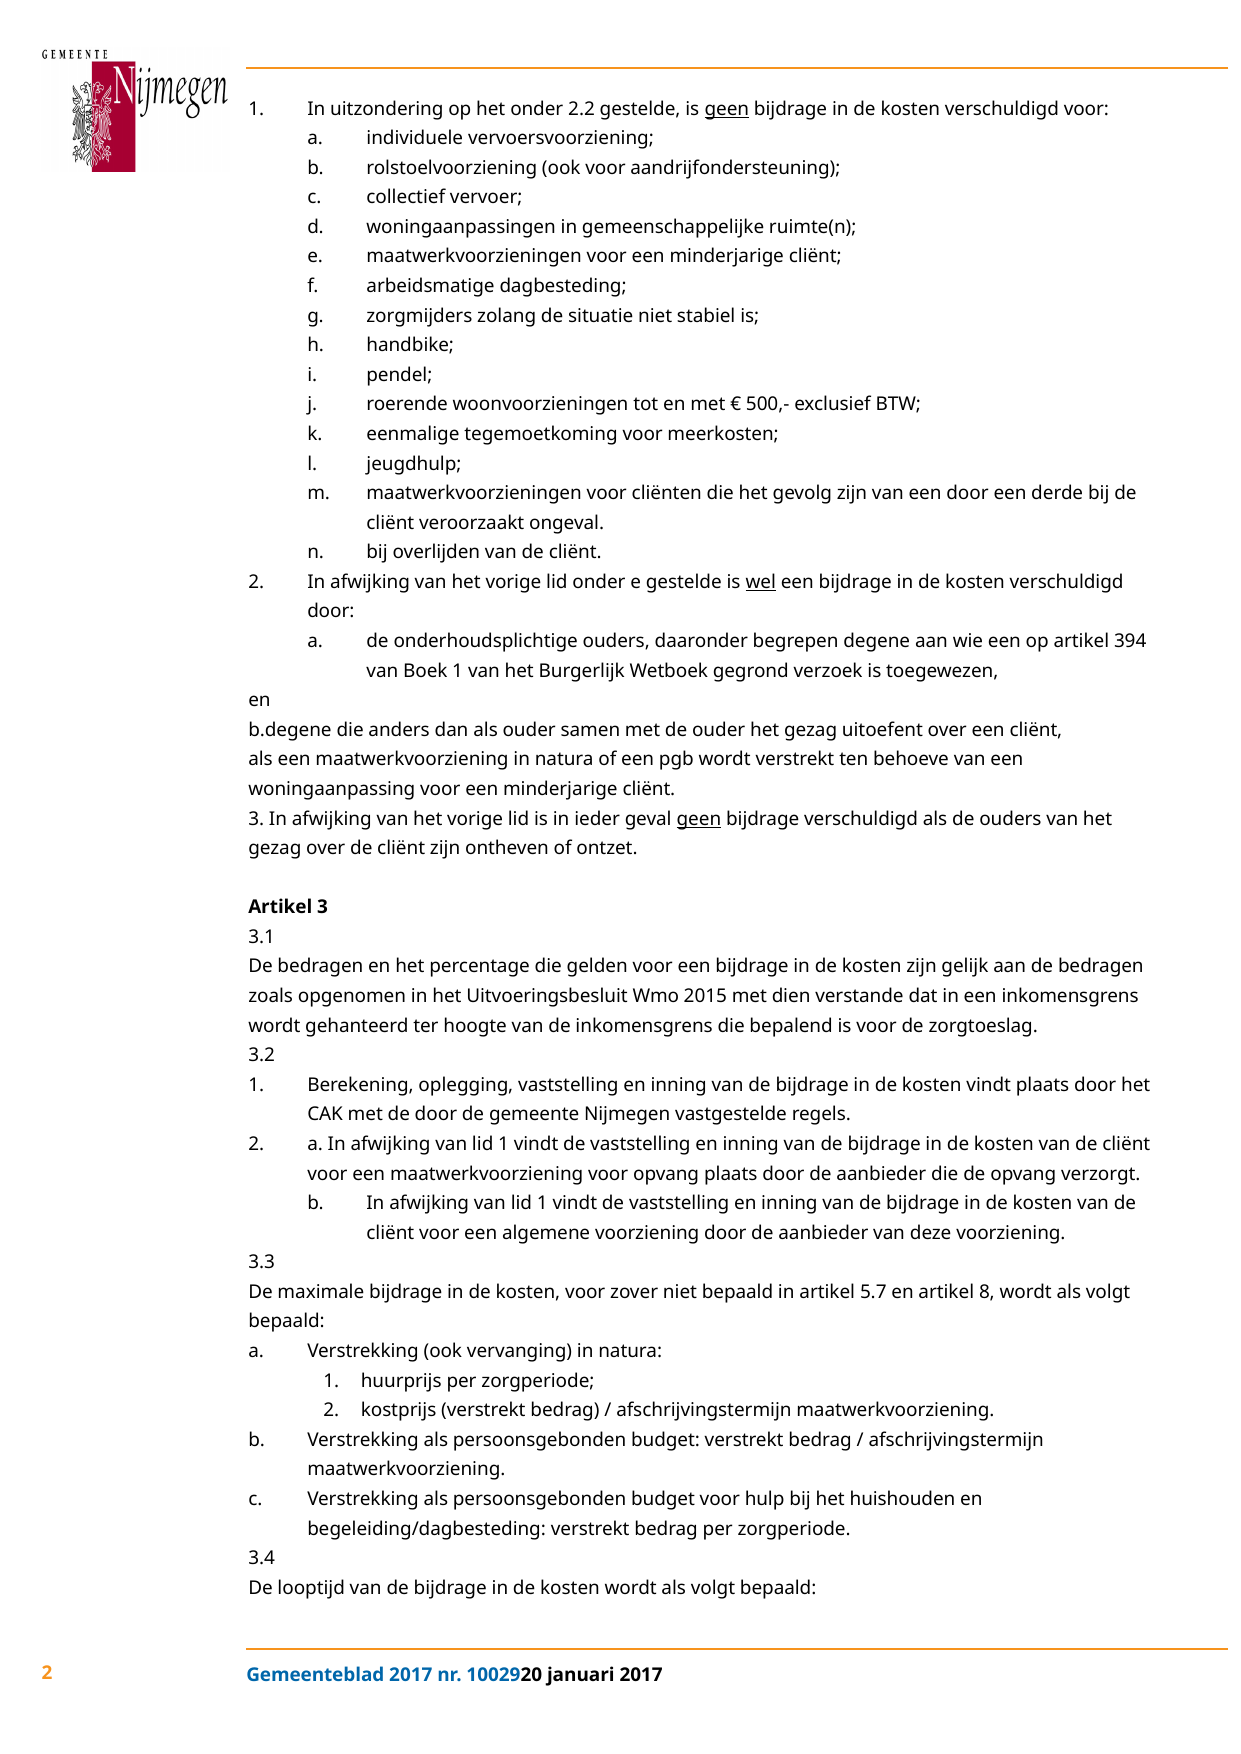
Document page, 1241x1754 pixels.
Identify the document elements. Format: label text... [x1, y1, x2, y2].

list woningaanpassingen in gemeenschappelijke ruimte(n); [307, 213, 1152, 239]
text b.degene die anders dan als ouder samen met de ouder het gezag uitoefent over een cliënt, [248, 716, 1152, 742]
list Berekening, oplegging, vaststelling en inning van de bijdrage in de kosten vindt plaats door het CAK met de door de gemeente Nijmegen vastgestelde regels. [248, 1071, 1152, 1126]
list de onderhoudsplichtige ouders, daaronder begrepen degene aan wie een op artikel 394 van Boek 1 van het Burgerlijk Wetboek gegrond verzoek is toegewezen, [307, 627, 1152, 683]
text als een maatwerkvoorziening in natura of een pgb wordt verstrekt ten behoeve van een woningaanpassing voor een minderjarige cliënt. [248, 746, 1152, 801]
list zorgmijders zolang de situatie niet stabiel is; [307, 302, 1152, 328]
text 3.2 [248, 1041, 1152, 1067]
list bij overlijden van de cliënt. [307, 538, 1152, 564]
list In afwijking van lid 1 vindt de vaststelling en inning van de bijdrage in de kosten van de cliënt voor een algemene voorziening door de aanbieder van deze voorziening. [307, 1189, 1152, 1245]
list In uitzondering op het onder 2.2 gestelde, is geen bijdrage in de kosten verschuldigd voor: [248, 95, 1152, 121]
list rolstoelvoorziening (ook voor aandrijfondersteuning); [307, 154, 1152, 180]
list jeugdhulp; [307, 450, 1152, 476]
list pendel; [307, 361, 1152, 387]
text 3.1 [248, 923, 1152, 949]
picture [41, 47, 231, 172]
list In afwijking van het vorige lid onder e gestelde is wel een bijdrage in de kosten verschuldigd door: [248, 568, 1152, 623]
list maatwerkvoorzieningen voor cliënten die het gevolg zijn van een door een derde bij de cliënt veroorzaakt ongeval. [307, 479, 1152, 535]
list Verstrekking als persoonsgebonden budget: verstrekt bedrag / afschrijvingstermijn maatwerkvoorziening. [248, 1426, 1152, 1481]
list huurprijs per zorgperiode; [323, 1367, 1152, 1393]
text 3.3 [248, 1248, 1152, 1274]
list maatwerkvoorzieningen voor een minderjarige cliënt; [307, 243, 1152, 268]
text 3. In afwijking van het vorige lid is in ieder geval geen bijdrage verschuldigd als de ouders van het gezag over de cliënt zijn ontheven of ontzet. [248, 805, 1152, 860]
list kostprijs (verstrekt bedrag) / afschrijvingstermijn maatwerkvoorziening. [323, 1396, 1152, 1422]
list a. In afwijking van lid 1 vindt de vaststelling en inning van de bijdrage in de kosten van de cliënt voor een maatwerkvoorziening voor opvang plaats door de aanbieder die de opvang verzorgt. [248, 1130, 1152, 1186]
list eenmalige tegemoetkoming voor meerkosten; [307, 420, 1152, 446]
list individuele vervoersvoorziening; [307, 124, 1152, 150]
text en [248, 686, 1152, 712]
text De maximale bijdrage in de kosten, voor zover niet bepaald in artikel 5.7 en artikel 8, wordt als volgt bepaald: [248, 1278, 1152, 1333]
list Verstrekking als persoonsgebonden budget voor hulp bij het huishouden en begeleiding/dagbesteding: verstrekt bedrag per zorgperiode. [248, 1485, 1152, 1541]
list handbike; [307, 331, 1152, 357]
list arbeidsmatige dagbesteding; [307, 272, 1152, 298]
list Verstrekking (ook vervanging) in natura: [248, 1337, 1152, 1363]
text Artikel 3 [248, 893, 1152, 919]
text 3.4 [248, 1544, 1152, 1570]
list roerende woonvoorzieningen tot en met € 500,- exclusief BTW; [307, 391, 1152, 416]
list collectief vervoer; [307, 183, 1152, 209]
text De bedragen en het percentage die gelden voor een bijdrage in de kosten zijn gelijk aan de bedragen zoals opgenomen in het Uitvoeringsbesluit Wmo 2015 met dien verstande dat in een inkomensgrens wordt gehanteerd ter hoogte van de inkomensgrens die bepalend is voor de zorgtoeslag. [248, 953, 1152, 1038]
text De looptijd van de bijdrage in de kosten wordt als volgt bepaald: [248, 1574, 1152, 1600]
